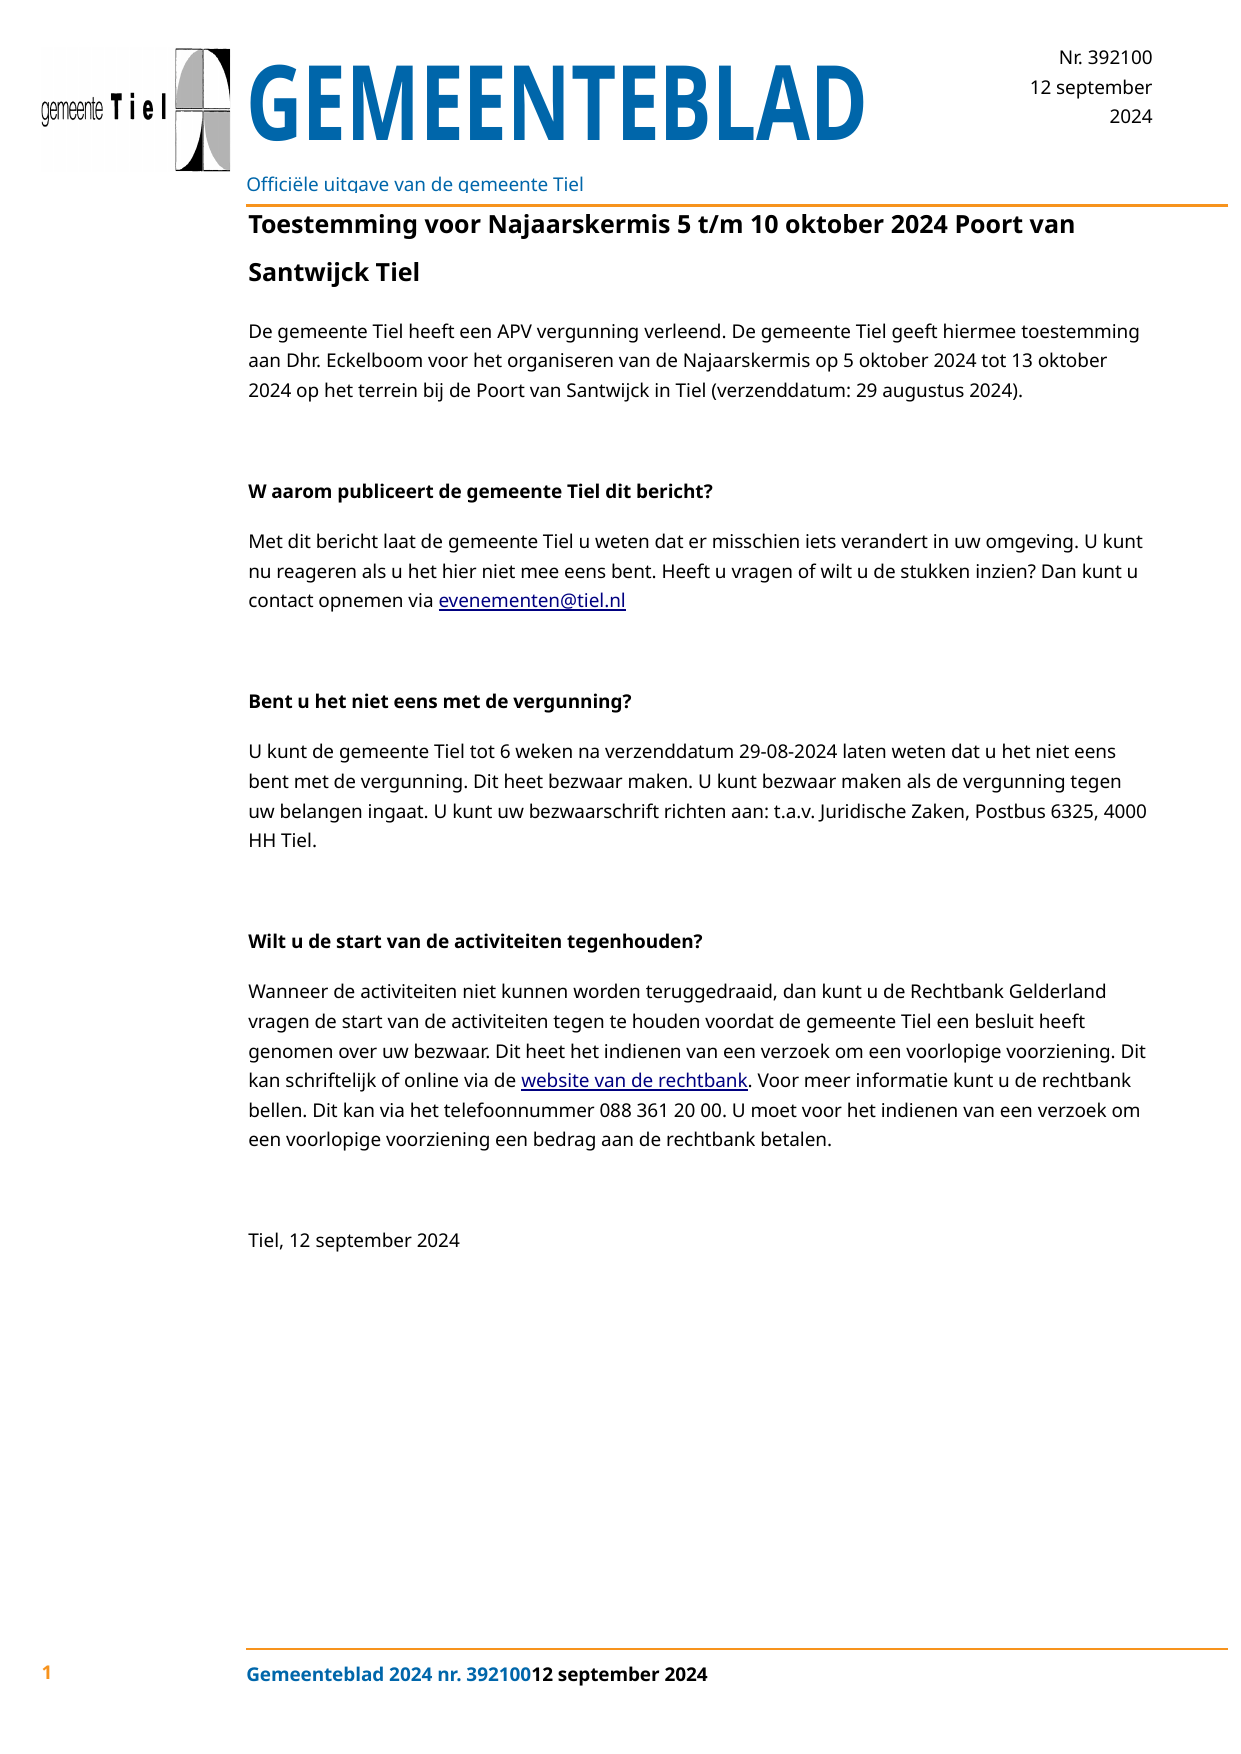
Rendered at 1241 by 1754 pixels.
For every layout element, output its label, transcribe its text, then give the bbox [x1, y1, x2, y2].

text U kunt de gemeente Tiel tot 6 weken na verzenddatum 29-08-2024 laten weten dat u het niet eens bent met de vergunning. Dit heet bezwaar maken. U kunt bezwaar maken als de vergunning tegen uw belangen ingaat. U kunt uw bezwaarschrift richten aan: t.a.v. Juridische Zaken, Postbus 6325, 4000 HH Tiel. [248, 739, 1152, 853]
text Tiel, 12 september 2024 [248, 1227, 1152, 1253]
picture [41, 47, 231, 172]
text Wanneer de activiteiten niet kunnen worden teruggedraaid, dan kunt u de Rechtbank Gelderland vragen de start van de activiteiten tegen te houden voordat de gemeente Tiel een besluit heeft genomen over uw bezwaar. Dit heet het indienen van een verzoek om een voorlopige voorziening. Dit kan schriftelijk of online via de website van de rechtbank. Voor meer informatie kunt u de rechtbank bellen. Dit kan via het telefoonnummer 088 361 20 00. U moet voor het indienen van een verzoek om een voorlopige voorziening een bedrag aan de rechtbank betalen. [248, 979, 1152, 1152]
text Wilt u de start van de activiteiten tegenhouden? [248, 928, 1152, 954]
text Toestemming voor Najaarskermis 5 t/m 10 oktober 2024 Poort van Santwijck Tiel [248, 207, 1152, 288]
text De gemeente Tiel heeft een APV vergunning verleend. De gemeente Tiel geeft hiermee toestemming aan Dhr. Eckelboom voor het organiseren van de Najaarskermis op 5 oktober 2024 tot 13 oktober 2024 op het terrein bij de Poort van Santwijck in Tiel (verzenddatum: 29 augustus 2024). [248, 318, 1152, 403]
text Met dit bericht laat de gemeente Tiel u weten dat er misschien iets verandert in uw omgeving. U kunt nu reageren als u het hier niet mee eens bent. Heeft u vragen of wilt u de stukken inzien? Dan kunt u contact opnemen via evenementen@tiel.nl [248, 528, 1152, 613]
text W aarom publiceert de gemeente Tiel dit bericht? [248, 478, 1152, 504]
text Bent u het niet eens met de vergunning? [248, 688, 1152, 714]
